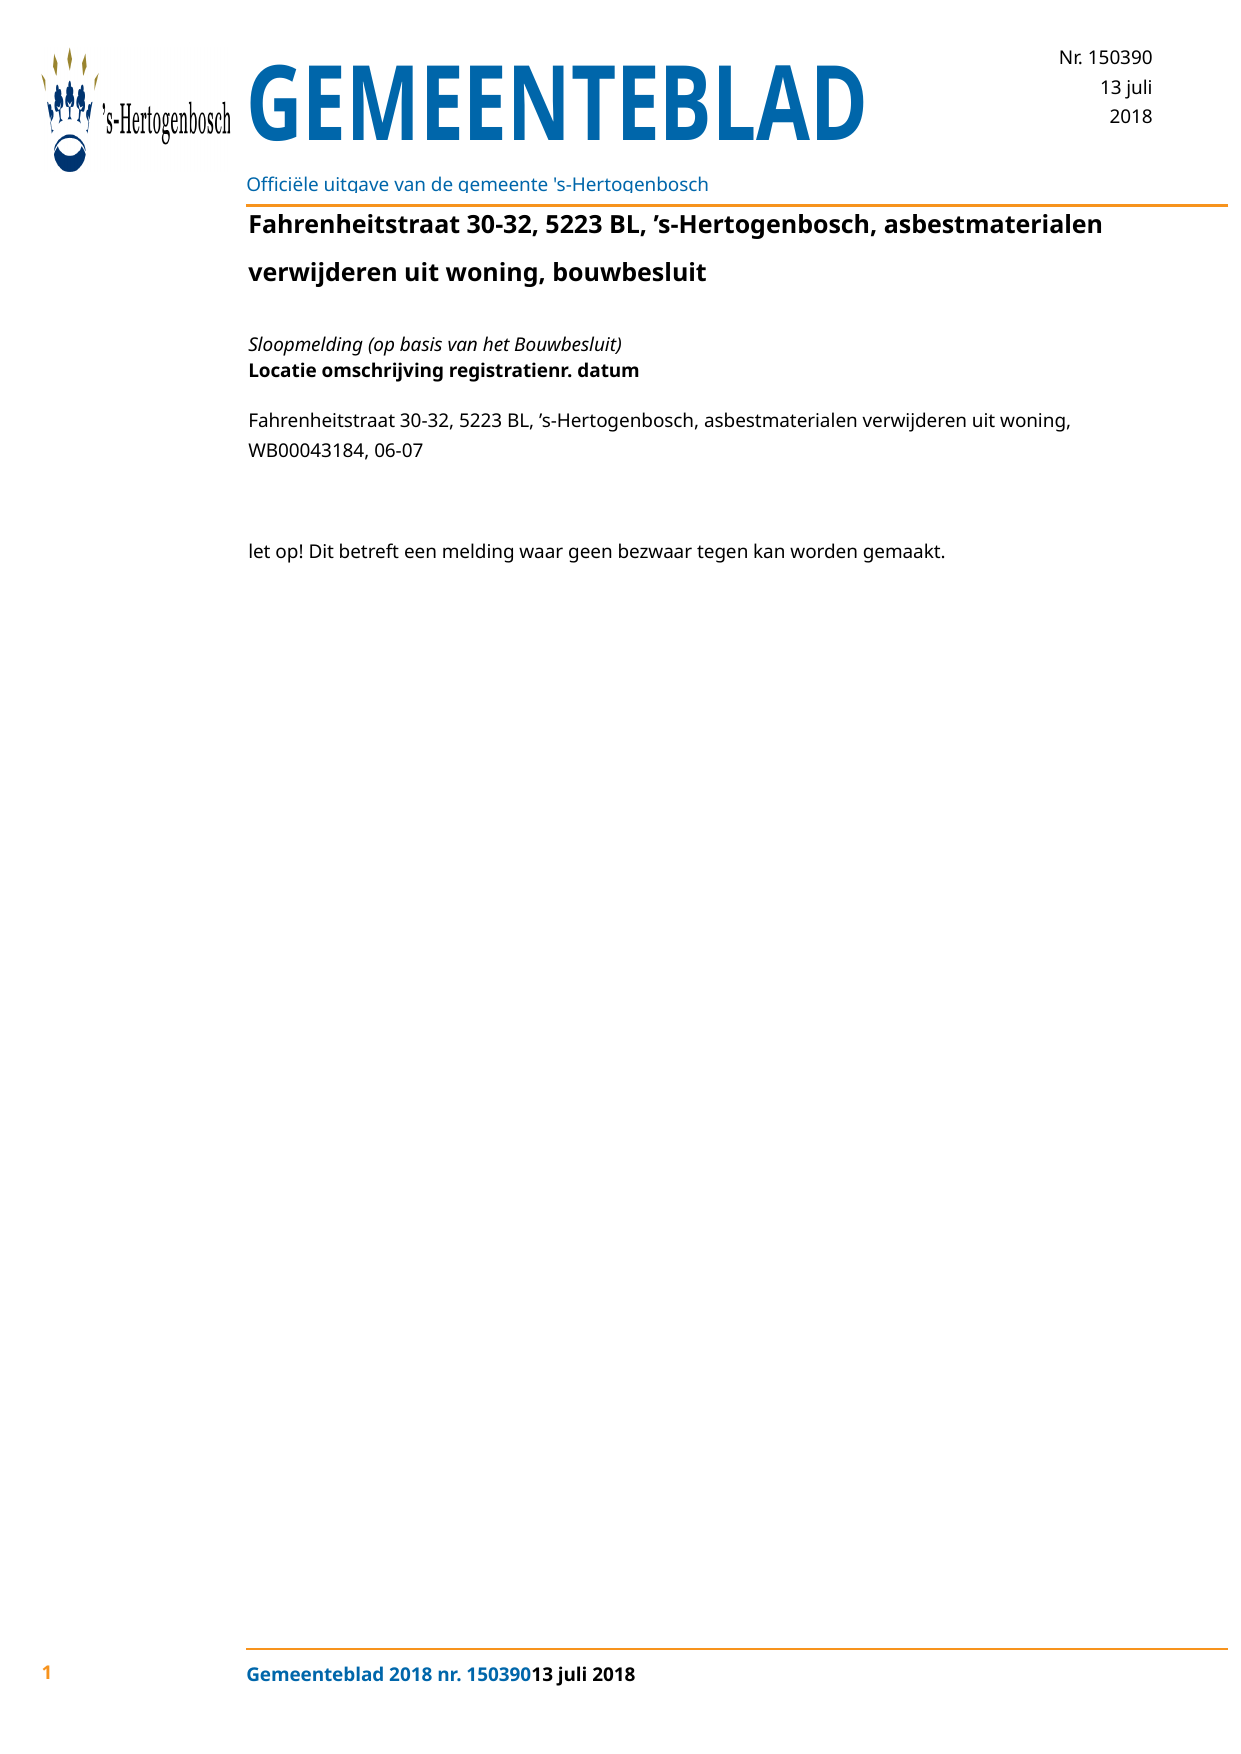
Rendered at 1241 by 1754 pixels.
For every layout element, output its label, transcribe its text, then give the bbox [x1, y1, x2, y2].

text let op! Dit betreft een melding waar geen bezwaar tegen kan worden gemaakt. [248, 538, 1152, 564]
text Sloopmelding (op basis van het Bouwbesluit) [248, 331, 1152, 357]
text Fahrenheitstraat 30-32, 5223 BL, ’s-Hertogenbosch, asbestmaterialen verwijderen uit woning, WB00043184, 06-07 [248, 408, 1152, 463]
picture [41, 47, 231, 172]
text Locatie omschrijving registratienr. datum [248, 357, 1152, 383]
text Fahrenheitstraat 30-32, 5223 BL, ’s-Hertogenbosch, asbestmaterialen verwijderen uit woning, bouwbesluit [248, 207, 1152, 288]
